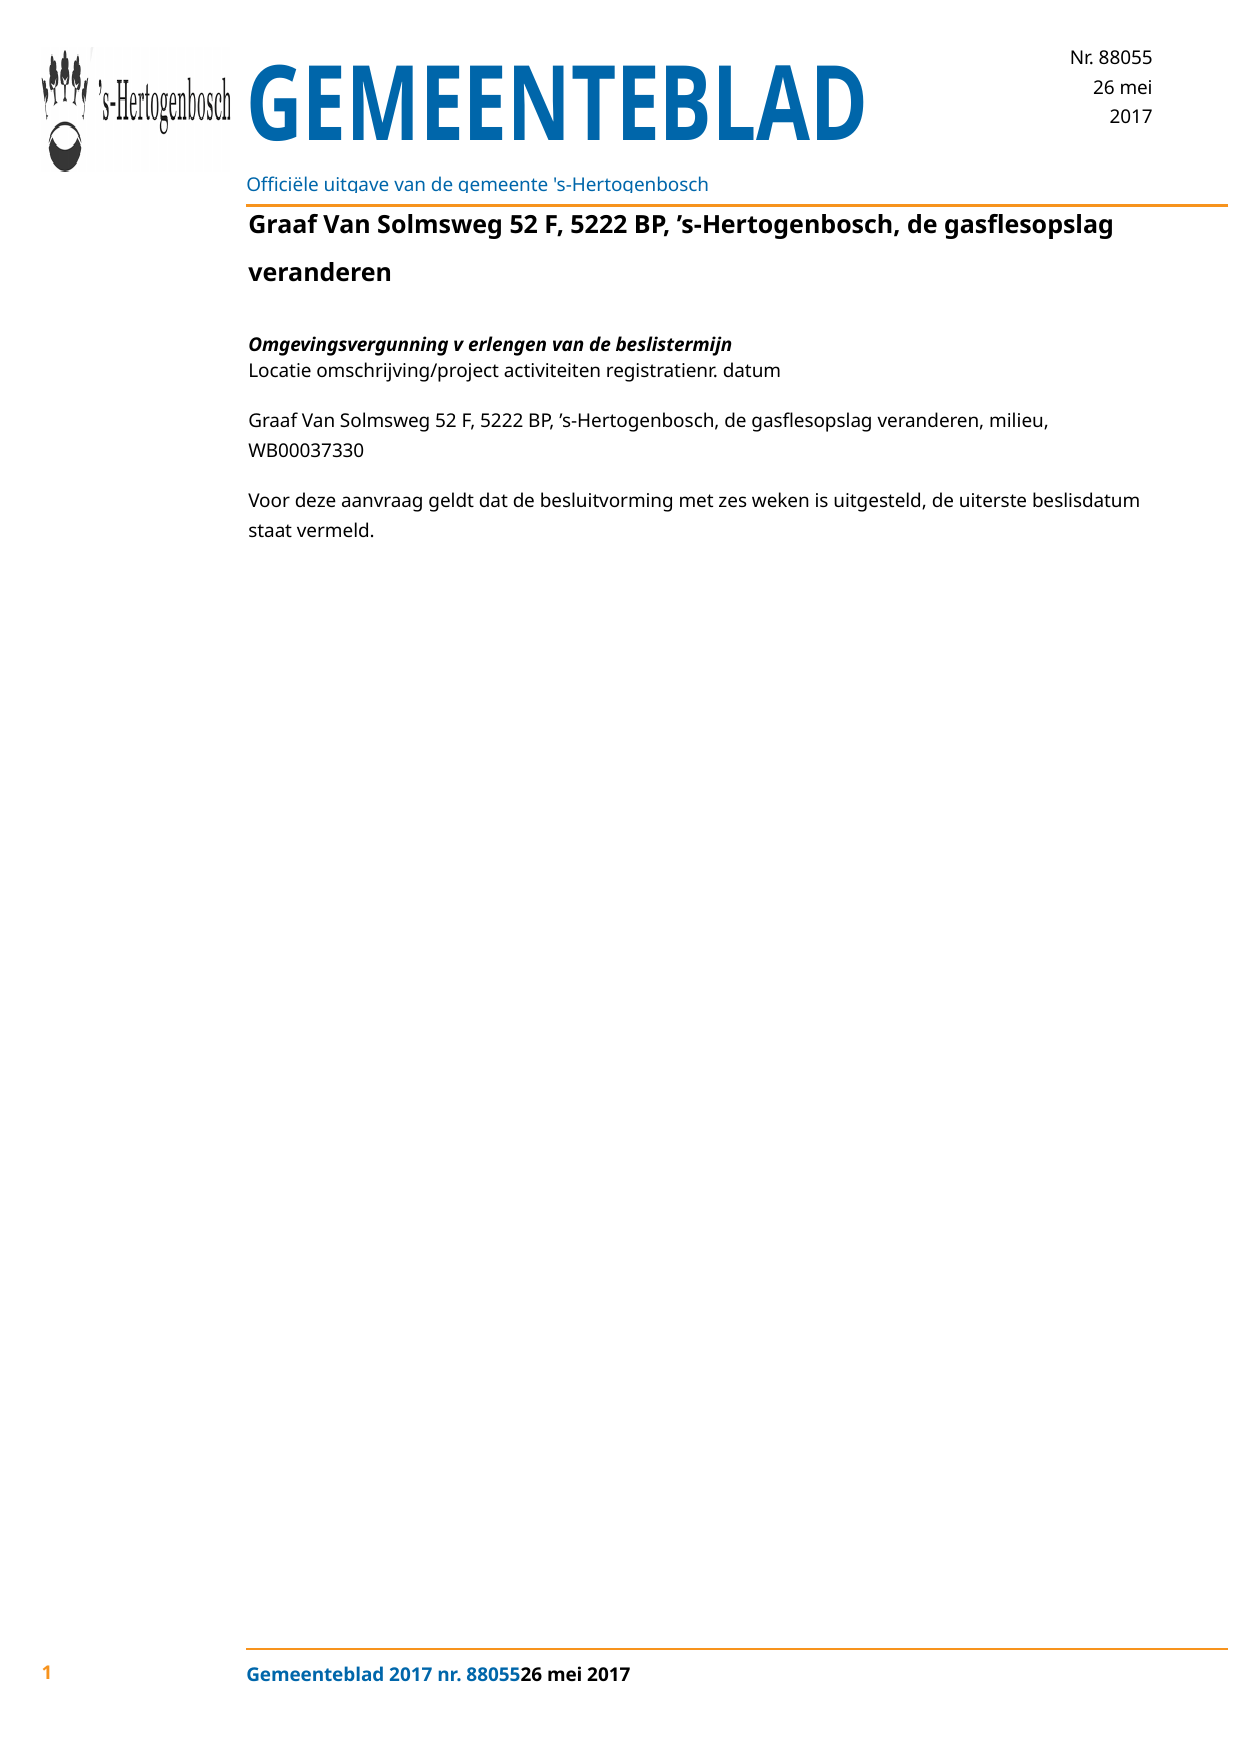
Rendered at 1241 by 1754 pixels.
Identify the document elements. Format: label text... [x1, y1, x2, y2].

text Omgevingsvergunning v erlengen van de beslistermijn [248, 331, 1152, 357]
text Voor deze aanvraag geldt dat de besluitvorming met zes weken is uitgesteld, de uiterste beslisdatum staat vermeld. [248, 488, 1152, 543]
text Locatie omschrijving/project activiteiten registratienr. datum [248, 357, 1152, 383]
text Graaf Van Solmsweg 52 F, 5222 BP, ’s-Hertogenbosch, de gasflesopslag veranderen [248, 207, 1152, 288]
picture [41, 47, 231, 172]
text Graaf Van Solmsweg 52 F, 5222 BP, ’s-Hertogenbosch, de gasflesopslag veranderen, milieu, WB00037330 [248, 408, 1152, 463]
